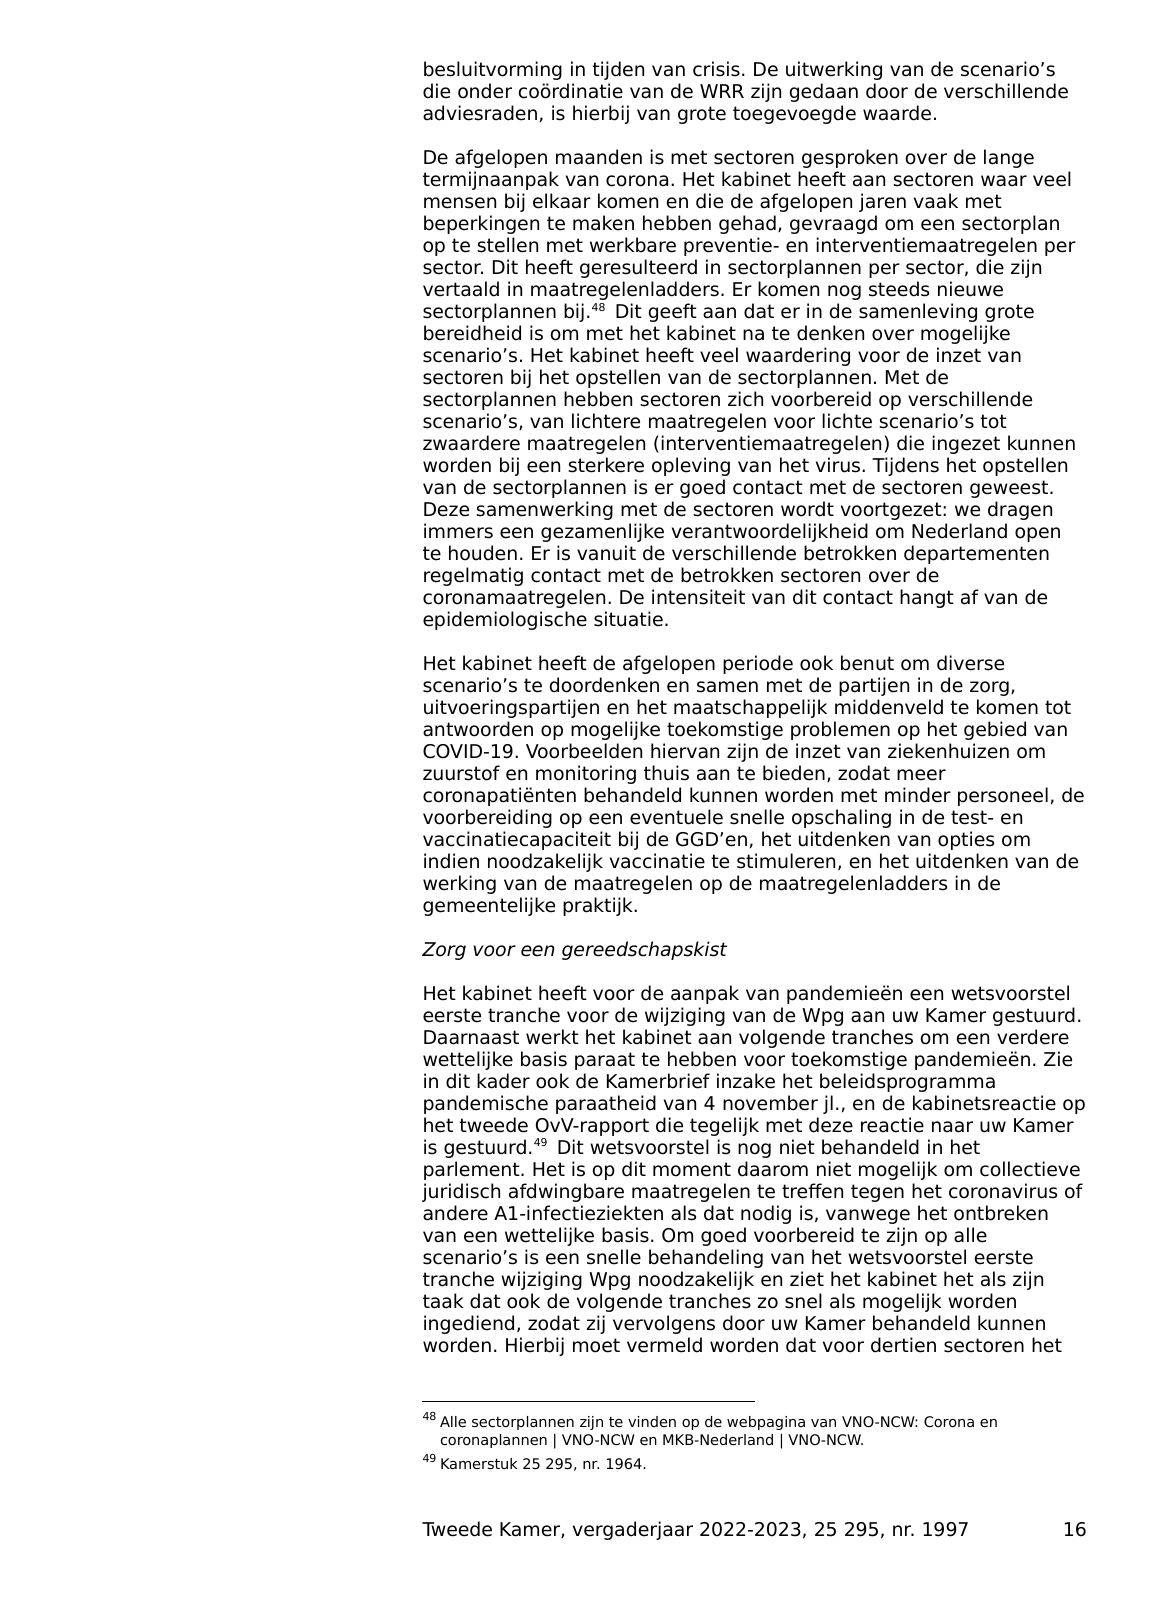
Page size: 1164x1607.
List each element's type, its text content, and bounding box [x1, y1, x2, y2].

subtitle Zorg voor een gereedschapskist [422, 939, 1087, 961]
text De afgelopen maanden is met sectoren gesproken over de lange termijnaanpak van corona. Het kabinet heeft aan sectoren waar veel mensen bij elkaar komen en die de afgelopen jaren vaak met beperkingen te maken hebben gehad, gevraagd om een sectorplan op te stellen met werkbare preventie- en interventiemaatregelen per sector. Dit heeft geresulteerd in sectorplannen per sector, die zijn vertaald in maatregelenladders. Er komen nog steeds nieuwe sectorplannen bij. Dit geeft aan dat er in de samenleving grote bereidheid is om met het kabinet na te denken over mogelijke scenario’s. Het kabinet heeft veel waardering voor de inzet van sectoren bij het opstellen van de sectorplannen. Met de sectorplannen hebben sectoren zich voorbereid op verschillende scenario’s, van lichtere maatregelen voor lichte scenario’s tot zwaardere maatregelen (interventiemaatregelen) die ingezet kunnen worden bij een sterkere opleving van het virus. Tijdens het opstellen van de sectorplannen is er goed contact met de sectoren geweest. Deze samenwerking met de sectoren wordt voortgezet: we dragen immers een gezamenlijke verantwoordelijkheid om Nederland open te houden. Er is vanuit de verschillende betrokken departementen regelmatig contact met de betrokken sectoren over de coronamaatregelen. De intensiteit van dit contact hangt af van de epidemiologische situatie. [422, 147, 1087, 631]
text Kamerstuk 25 295, nr. 1964. [422, 1452, 1087, 1474]
text Alle sectorplannen zijn te vinden op de webpagina van VNO-NCW: Corona en coronaplannen | VNO-NCW en MKB-Nederland | VNO-NCW. [422, 1410, 1087, 1449]
text besluitvorming in tijden van crisis. De uitwerking van de scenario’s die onder coördinatie van de WRR zijn gedaan door de verschillende adviesraden, is hierbij van grote toegevoegde waarde. [422, 59, 1087, 125]
text Het kabinet heeft voor de aanpak van pandemieën een wetsvoorstel eerste tranche voor de wijziging van de Wpg aan uw Kamer gestuurd. Daarnaast werkt het kabinet aan volgende tranches om een verdere wettelijke basis paraat te hebben voor toekomstige pandemieën. Zie in dit kader ook de Kamerbrief inzake het beleidsprogramma pandemische paraatheid van 4 november jl., en de kabinetsreactie op het tweede OvV-rapport die tegelijk met deze reactie naar uw Kamer is gestuurd. Dit wetsvoorstel is nog niet behandeld in het parlement. Het is op dit moment daarom niet mogelijk om collectieve juridisch afdwingbare maatregelen te treffen tegen het coronavirus of andere A1-infectieziekten als dat nodig is, vanwege het ontbreken van een wettelijke basis. Om goed voorbereid te zijn op alle scenario’s is een snelle behandeling van het wetsvoorstel eerste tranche wijziging Wpg noodzakelijk en ziet het kabinet het als zijn taak dat ook de volgende tranches zo snel als mogelijk worden ingediend, zodat zij vervolgens door uw Kamer behandeld kunnen worden. Hierbij moet vermeld worden dat voor dertien sectoren het [422, 983, 1087, 1357]
text Het kabinet heeft de afgelopen periode ook benut om diverse scenario’s te doordenken en samen met de partijen in de zorg, uitvoeringspartijen en het maatschappelijk middenveld te komen tot antwoorden op mogelijke toekomstige problemen op het gebied van COVID-19. Voorbeelden hiervan zijn de inzet van ziekenhuizen om zuurstof en monitoring thuis aan te bieden, zodat meer coronapatiënten behandeld kunnen worden met minder personeel, de voorbereiding op een eventuele snelle opschaling in de test- en vaccinatiecapaciteit bij de GGD’en, het uitdenken van opties om indien noodzakelijk vaccinatie te stimuleren, en het uitdenken van de werking van de maatregelen op de maatregelenladders in de gemeentelijke praktijk. [422, 653, 1087, 917]
